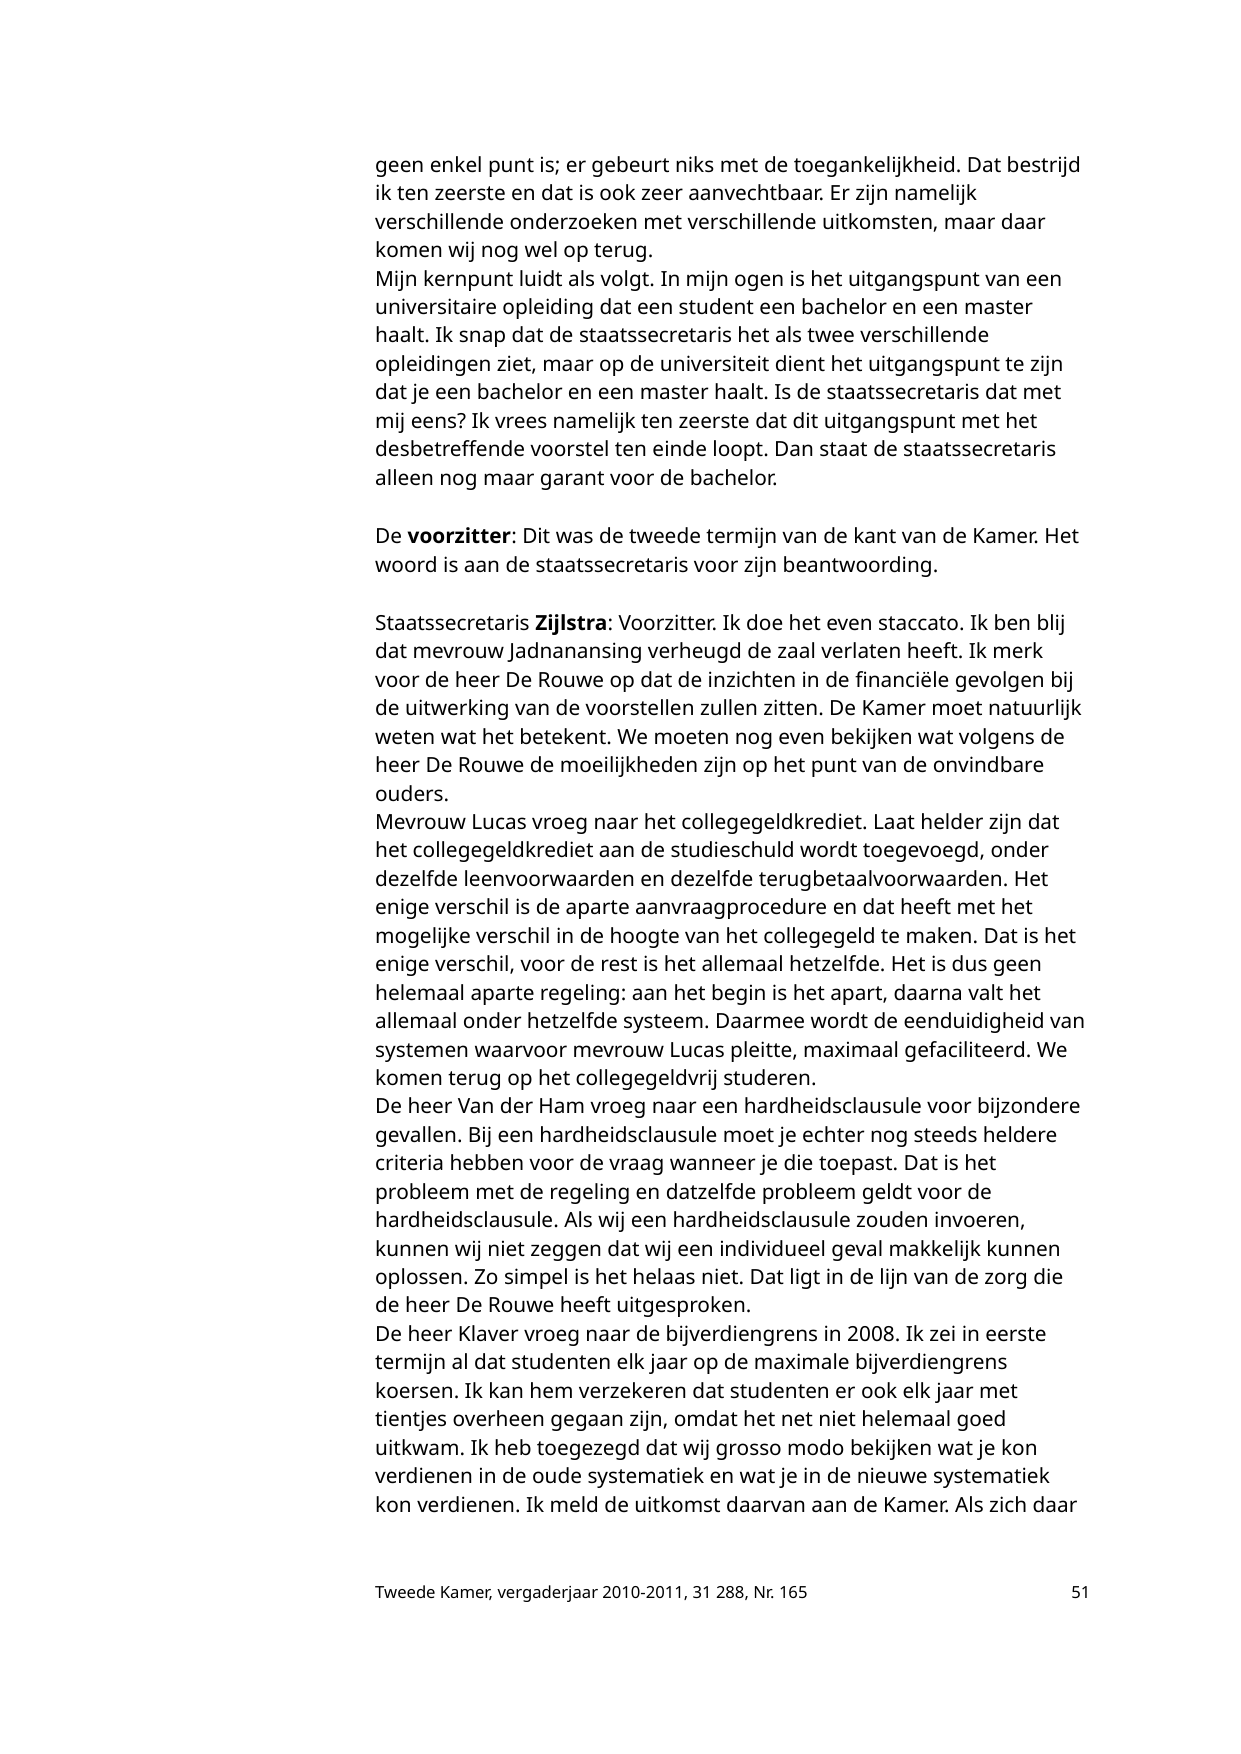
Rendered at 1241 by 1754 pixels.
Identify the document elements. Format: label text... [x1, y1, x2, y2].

text Mevrouw Lucas vroeg naar het collegegeldkrediet. Laat helder zijn dat het collegegeldkrediet aan de studieschuld wordt toegevoegd, onder dezelfde leenvoorwaarden en dezelfde terugbetaalvoorwaarden. Het enige verschil is de aparte aanvraagprocedure en dat heeft met het mogelijke verschil in de hoogte van het collegegeld te maken. Dat is het enige verschil, voor de rest is het allemaal hetzelfde. Het is dus geen helemaal aparte regeling: aan het begin is het apart, daarna valt het allemaal onder hetzelfde systeem. Daarmee wordt de eenduidigheid van systemen waarvoor mevrouw Lucas pleitte, maximaal gefaciliteerd. We komen terug op het collegegeldvrij studeren. [375, 807, 1090, 1092]
text Mijn kernpunt luidt als volgt. In mijn ogen is het uitgangspunt van een universitaire opleiding dat een student een bachelor en een master haalt. Ik snap dat de staatssecretaris het als twee verschillende opleidingen ziet, maar op de universiteit dient het uitgangspunt te zijn dat je een bachelor en een master haalt. Is de staatssecretaris dat met mij eens? Ik vrees namelijk ten zeerste dat dit uitgangspunt met het desbetreffende voorstel ten einde loopt. Dan staat de staatssecretaris alleen nog maar garant voor de bachelor. [375, 264, 1090, 491]
text De heer Van der Ham vroeg naar een hardheidsclausule voor bijzondere gevallen. Bij een hardheidsclausule moet je echter nog steeds heldere criteria hebben voor de vraag wanneer je die toepast. Dat is het probleem met de regeling en datzelfde probleem geldt voor de hardheidsclausule. Als wij een hardheidsclausule zouden invoeren, kunnen wij niet zeggen dat wij een individueel geval makkelijk kunnen oplossen. Zo simpel is het helaas niet. Dat ligt in de lijn van de zorg die de heer De Rouwe heeft uitgesproken. [375, 1092, 1090, 1319]
text Staatssecretaris Zijlstra: Voorzitter. Ik doe het even staccato. Ik ben blij dat mevrouw Jadnanansing verheugd de zaal verlaten heeft. Ik merk voor de heer De Rouwe op dat de inzichten in de financiële gevolgen bij de uitwerking van de voorstellen zullen zitten. De Kamer moet natuurlijk weten wat het betekent. We moeten nog even bekijken wat volgens de heer De Rouwe de moeilijkheden zijn op het punt van de onvindbare ouders. [375, 608, 1090, 807]
text De heer Klaver vroeg naar de bijverdiengrens in 2008. Ik zei in eerste termijn al dat studenten elk jaar op de maximale bijverdiengrens koersen. Ik kan hem verzekeren dat studenten er ook elk jaar met tientjes overheen gegaan zijn, omdat het net niet helemaal goed uitkwam. Ik heb toegezegd dat wij grosso modo bekijken wat je kon verdienen in de oude systematiek en wat je in de nieuwe systematiek kon verdienen. Ik meld de uitkomst daarvan aan de Kamer. Als zich daar [375, 1319, 1090, 1518]
text De voorzitter: Dit was de tweede termijn van de kant van de Kamer. Het woord is aan de staatssecretaris voor zijn beantwoording. [375, 521, 1090, 578]
text geen enkel punt is; er gebeurt niks met de toegankelijkheid. Dat bestrijd ik ten zeerste en dat is ook zeer aanvechtbaar. Er zijn namelijk verschillende onderzoeken met verschillende uitkomsten, maar daar komen wij nog wel op terug. [375, 150, 1090, 264]
